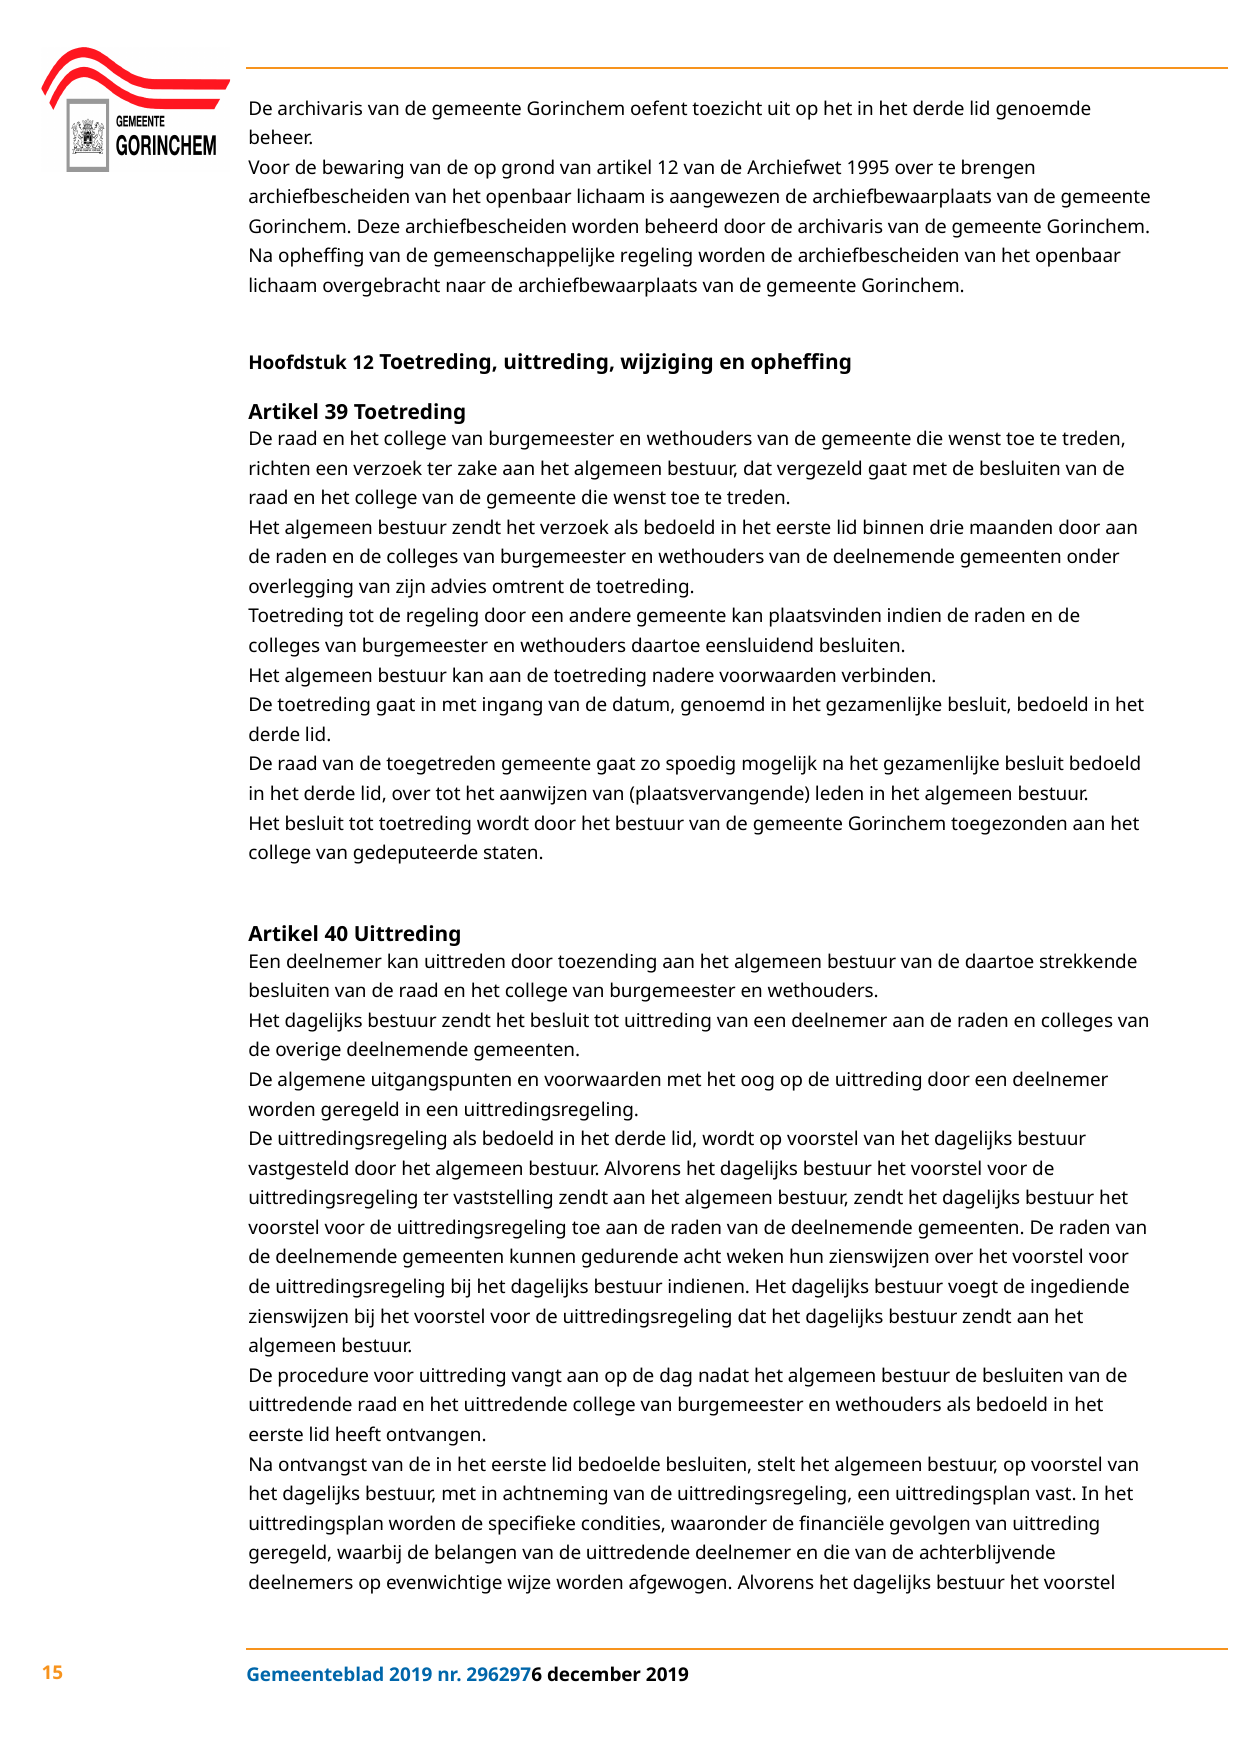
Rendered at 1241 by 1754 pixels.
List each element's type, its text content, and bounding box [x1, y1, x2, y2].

text De archivaris van de gemeente Gorinchem oefent toezicht uit op het in het derde lid genoemde beheer. [248, 95, 1152, 150]
text Het besluit tot toetreding wordt door het bestuur van de gemeente Gorinchem toegezonden aan het college van gedeputeerde staten. [248, 810, 1152, 865]
text De procedure voor uittreding vangt aan op de dag nadat het algemeen bestuur de besluiten van de uittredende raad en het uittredende college van burgemeester en wethouders als bedoeld in het eerste lid heeft ontvangen. [248, 1362, 1152, 1447]
text De raad en het college van burgemeester en wethouders van de gemeente die wenst toe te treden, richten een verzoek ter zake aan het algemeen bestuur, dat vergezeld gaat met de besluiten van de raad en het college van de gemeente die wenst toe te treden. [248, 425, 1152, 510]
text De raad van de toegetreden gemeente gaat zo spoedig mogelijk na het gezamenlijke besluit bedoeld in het derde lid, over tot het aanwijzen van (plaatsvervangende) leden in het algemeen bestuur. [248, 751, 1152, 806]
text De uittredingsregeling als bedoeld in het derde lid, wordt op voorstel van het dagelijks bestuur vastgesteld door het algemeen bestuur. Alvorens het dagelijks bestuur het voorstel voor de uittredingsregeling ter vaststelling zendt aan het algemeen bestuur, zendt het dagelijks bestuur het voorstel voor de uittredingsregeling toe aan de raden van de deelnemende gemeenten. De raden van de deelnemende gemeenten kunnen gedurende acht weken hun zienswijzen over het voorstel voor de uittredingsregeling bij het dagelijks bestuur indienen. Het dagelijks bestuur voegt de ingediende zienswijzen bij het voorstel voor de uittredingsregeling dat het dagelijks bestuur zendt aan het algemeen bestuur. [248, 1125, 1152, 1358]
text De toetreding gaat in met ingang van de datum, genoemd in het gezamenlijke besluit, bedoeld in het derde lid. [248, 691, 1152, 747]
text Artikel 39 Toetreding [248, 397, 1152, 425]
text Hoofdstuk 12 Toetreding, uittreding, wijziging en opheffing [248, 347, 1152, 376]
text Een deelnemer kan uittreden door toezending aan het algemeen bestuur van de daartoe strekkende besluiten van de raad en het college van burgemeester en wethouders. [248, 948, 1152, 1003]
picture [41, 47, 231, 172]
text Het dagelijks bestuur zendt het besluit tot uittreding van een deelnemer aan de raden en colleges van de overige deelnemende gemeenten. [248, 1007, 1152, 1062]
text Het algemeen bestuur zendt het verzoek als bedoeld in het eerste lid binnen drie maanden door aan de raden en de colleges van burgemeester en wethouders van de deelnemende gemeenten onder overlegging van zijn advies omtrent de toetreding. [248, 514, 1152, 599]
text Voor de bewaring van de op grond van artikel 12 van de Archiefwet 1995 over te brengen archiefbescheiden van het openbaar lichaam is aangewezen de archiefbewaarplaats van de gemeente Gorinchem. Deze archiefbescheiden worden beheerd door de archivaris van de gemeente Gorinchem. [248, 154, 1152, 239]
text Toetreding tot de regeling door een andere gemeente kan plaatsvinden indien de raden en de colleges van burgemeester en wethouders daartoe eensluidend besluiten. [248, 603, 1152, 658]
text Het algemeen bestuur kan aan de toetreding nadere voorwaarden verbinden. [248, 662, 1152, 688]
text Na opheffing van de gemeenschappelijke regeling worden de archiefbescheiden van het openbaar lichaam overgebracht naar de archiefbewaarplaats van de gemeente Gorinchem. [248, 243, 1152, 298]
text Na ontvangst van de in het eerste lid bedoelde besluiten, stelt het algemeen bestuur, op voorstel van het dagelijks bestuur, met in achtneming van de uittredingsregeling, een uittredingsplan vast. In het uittredingsplan worden de specifieke condities, waaronder de financiële gevolgen van uittreding geregeld, waarbij de belangen van de uittredende deelnemer en die van de achterblijvende deelnemers op evenwichtige wijze worden afgewogen. Alvorens het dagelijks bestuur het voorstel [248, 1451, 1152, 1595]
text De algemene uitgangspunten en voorwaarden met het oog op de uittreding door een deelnemer worden geregeld in een uittredingsregeling. [248, 1066, 1152, 1121]
text Artikel 40 Uittreding [248, 919, 1152, 948]
